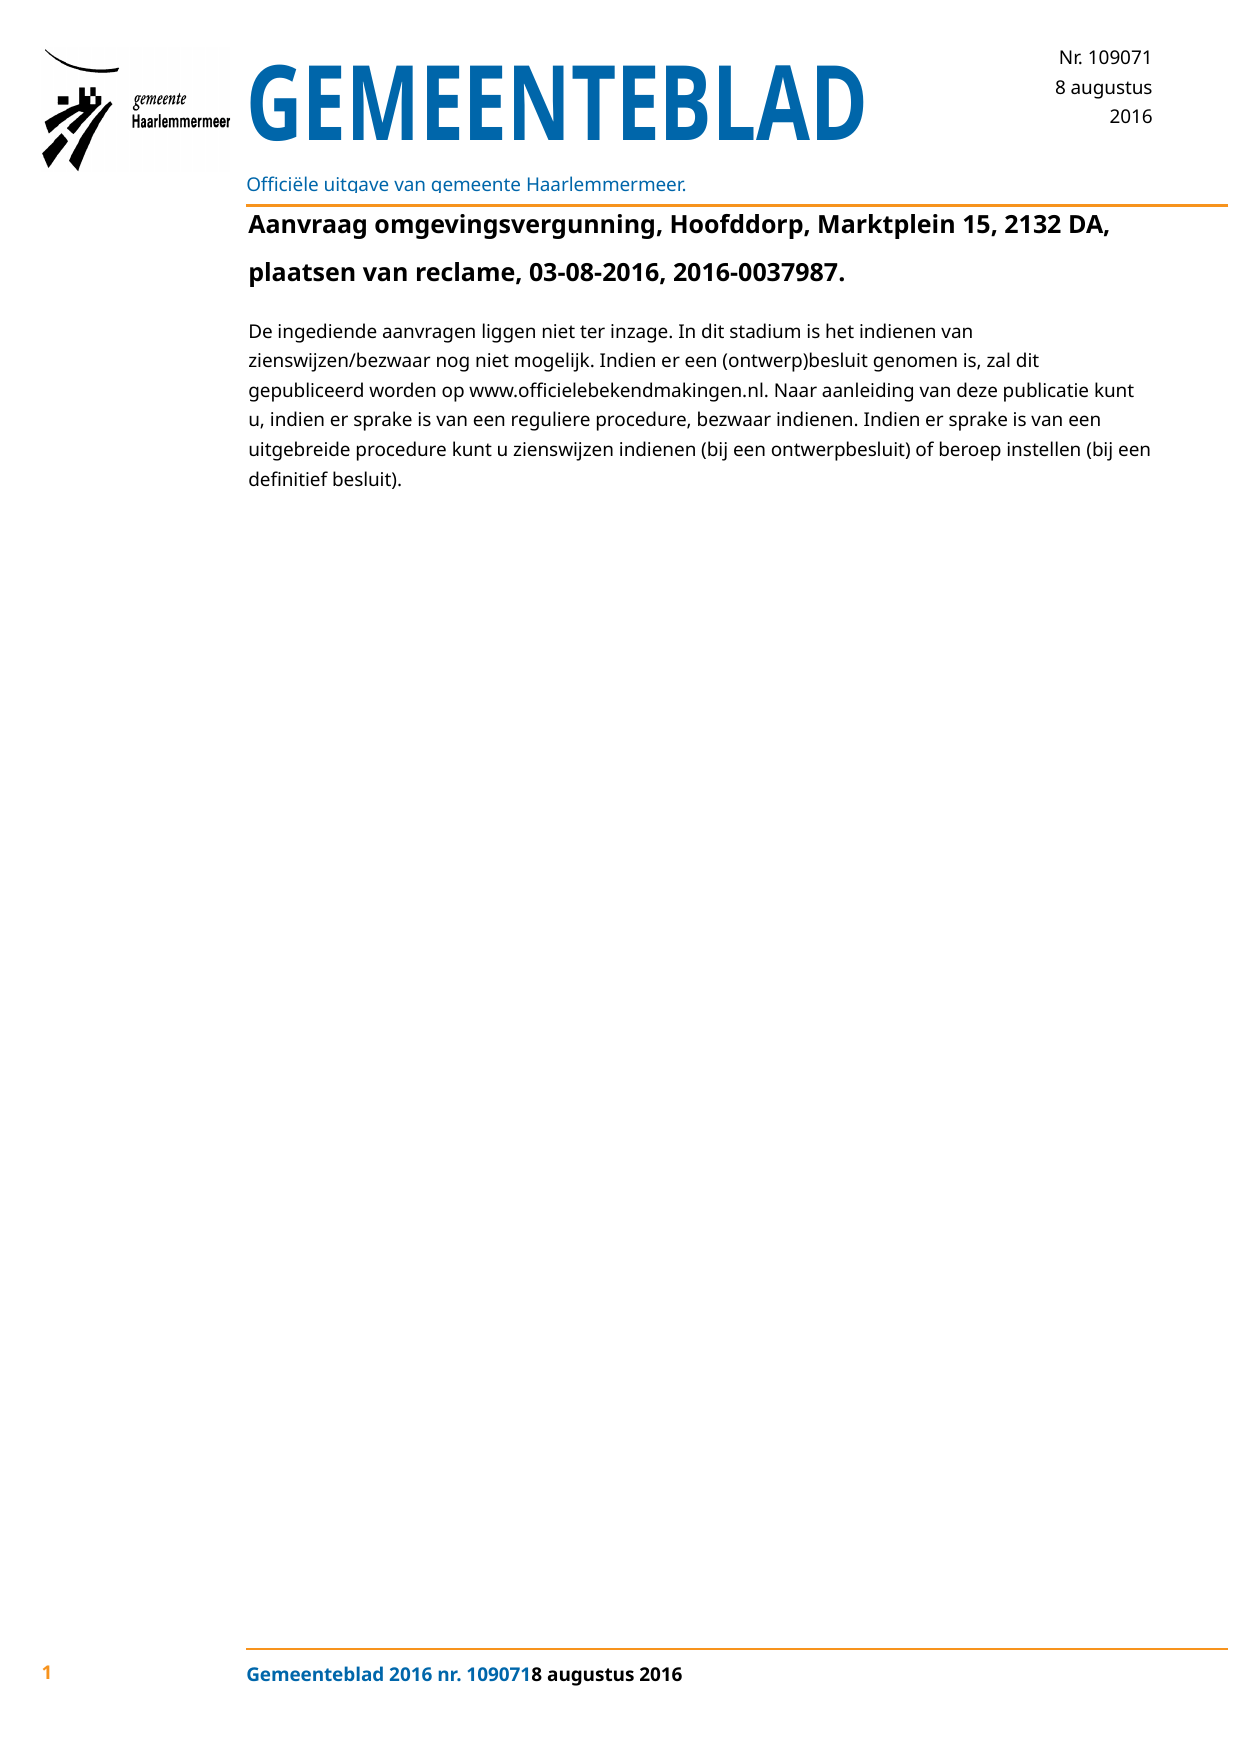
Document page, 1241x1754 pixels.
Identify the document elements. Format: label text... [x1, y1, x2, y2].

picture [41, 47, 231, 172]
text Aanvraag omgevingsvergunning, Hoofddorp, Marktplein 15, 2132 DA, plaatsen van reclame, 03-08-2016, 2016-0037987. [248, 207, 1152, 288]
text De ingediende aanvragen liggen niet ter inzage. In dit stadium is het indienen van zienswijzen/bezwaar nog niet mogelijk. Indien er een (ontwerp)besluit genomen is, zal dit gepubliceerd worden op www.officielebekendmakingen.nl. Naar aanleiding van deze publicatie kunt u, indien er sprake is van een reguliere procedure, bezwaar indienen. Indien er sprake is van een uitgebreide procedure kunt u zienswijzen indienen (bij een ontwerpbesluit) of beroep instellen (bij een definitief besluit). [248, 318, 1152, 492]
